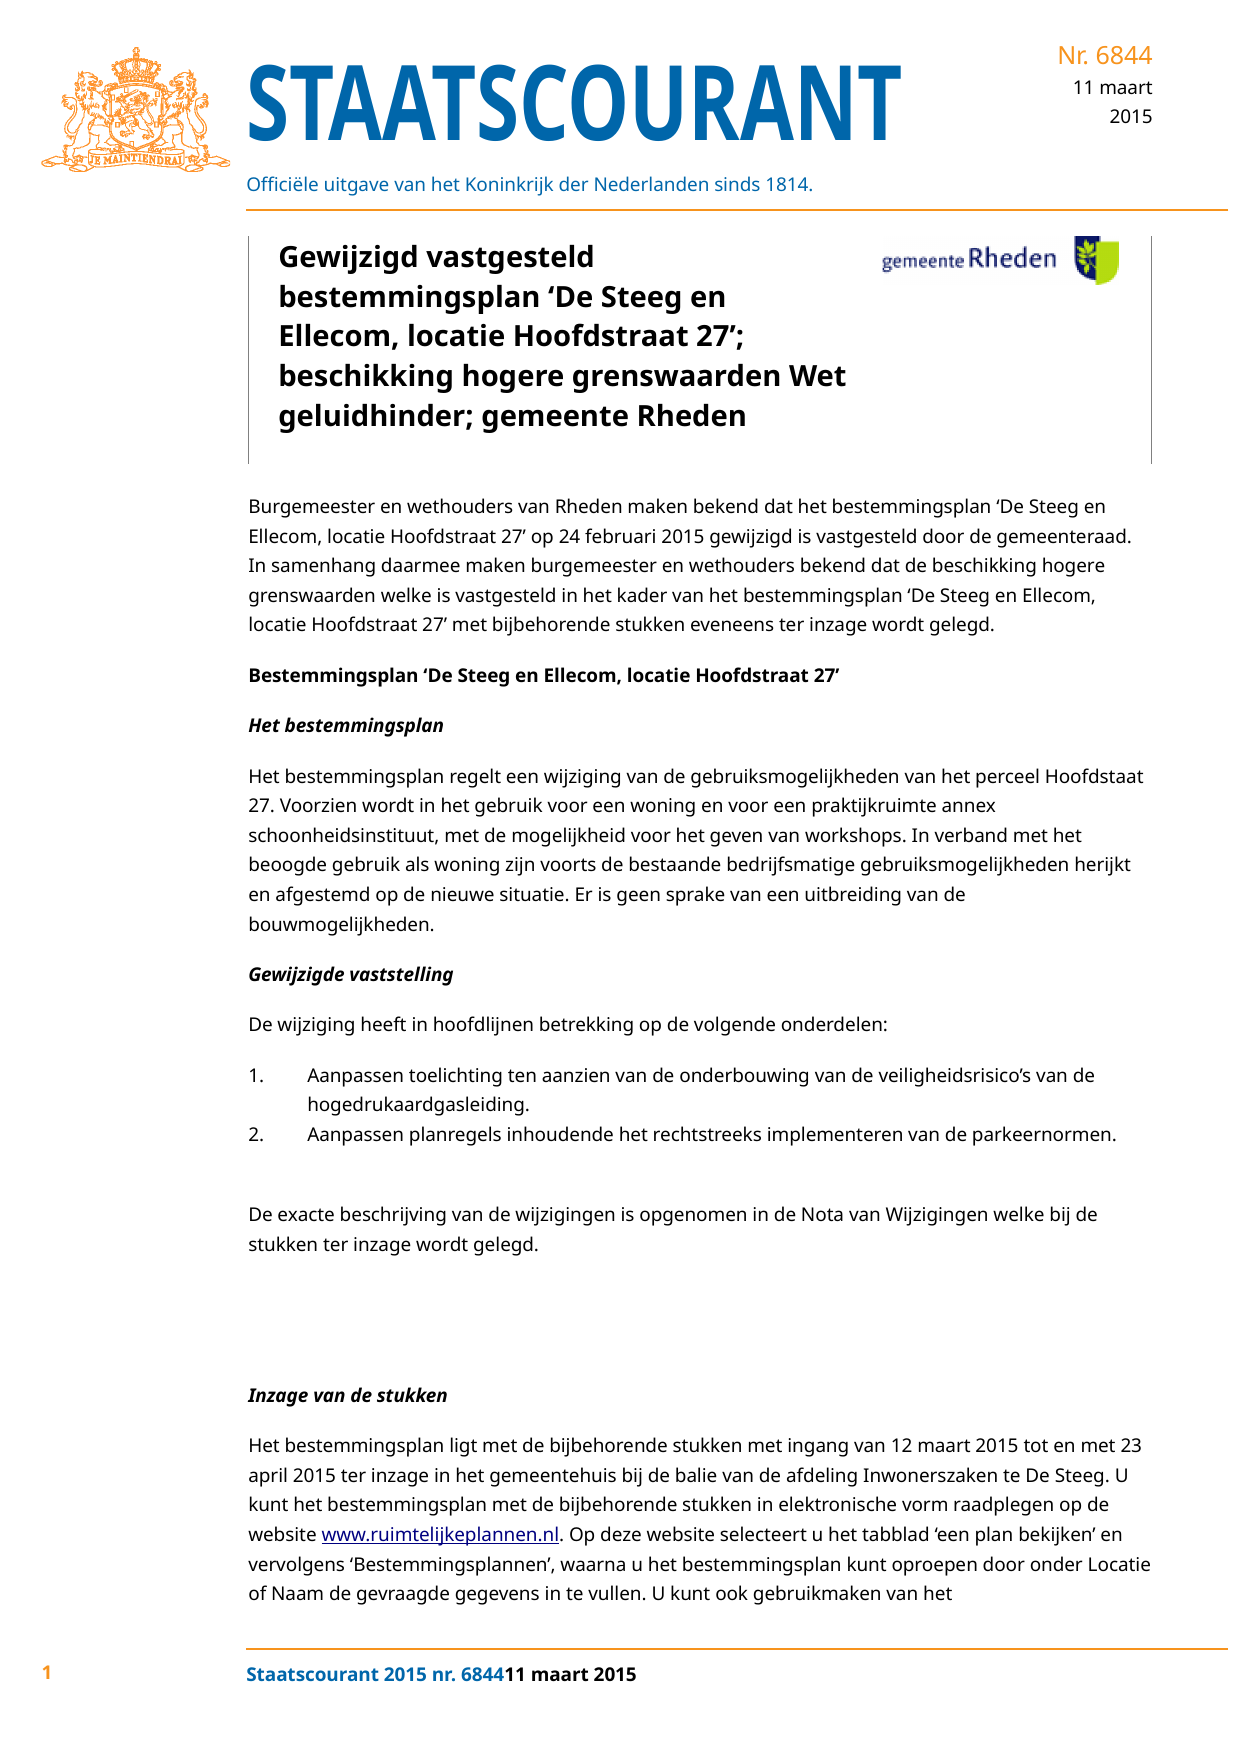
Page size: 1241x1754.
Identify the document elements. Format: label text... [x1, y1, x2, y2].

table_header [850, 236, 1151, 464]
text Gewijzigde vaststelling [248, 961, 1152, 987]
text Het bestemmingsplan regelt een wijziging van de gebruiksmogelijkheden van het perceel Hoofdstaat 27. Voorzien wordt in het gebruik voor een woning en voor een praktijkruimte annex schoonheidsinstituut, met de mogelijkheid voor het geven van workshops. In verband met het beoogde gebruik als woning zijn voorts de bestaande bedrijfsmatige gebruiksmogelijkheden herijkt en afgestemd op de nieuwe situatie. Er is geen sprake van een uitbreiding van de bouwmogelijkheden. [248, 763, 1152, 937]
list Aanpassen planregels inhoudende het rechtstreeks implementeren van de parkeernormen. [248, 1121, 1152, 1147]
text De wijziging heeft in hoofdlijnen betrekking op de volgende onderdelen: [248, 1012, 1152, 1037]
text Burgemeester en wethouders van Rheden maken bekend dat het bestemmingsplan ‘De Steeg en Ellecom, locatie Hoofdstraat 27’ op 24 februari 2015 gewijzigd is vastgesteld door de gemeenteraad. In samenhang daarmee maken burgemeester en wethouders bekend dat de beschikking hogere grenswaarden welke is vastgesteld in het kader van het bestemmingsplan ‘De Steeg en Ellecom, locatie Hoofdstraat 27’ met bijbehorende stukken eveneens ter inzage wordt gelegd. [248, 493, 1152, 637]
text Het bestemmingsplan ligt met de bijbehorende stukken met ingang van 12 maart 2015 tot en met 23 april 2015 ter inzage in het gemeentehuis bij de balie van de afdeling Inwonerszaken te De Steeg. U kunt het bestemmingsplan met de bijbehorende stukken in elektronische vorm raadplegen op de website www.ruimtelijkeplannen.nl. Op deze website selecteert u het tabblad ‘een plan bekijken’ en vervolgens ‘Bestemmingsplannen’, waarna u het bestemmingsplan kunt oproepen door onder Locatie of Naam de gevraagde gegevens in te vullen. U kunt ook gebruikmaken van het [248, 1432, 1152, 1606]
text Het bestemmingsplan [248, 712, 1152, 738]
text Bestemmingsplan ‘De Steeg en Ellecom, locatie Hoofdstraat 27’ [248, 662, 1152, 688]
list Aanpassen toelichting ten aanzien van de onderbouwing van de veiligheidsrisico’s van de hogedrukaardgasleiding. [248, 1062, 1152, 1117]
table_header Gewijzigd vastgesteld bestemmingsplan ‘De Steeg en Ellecom, locatie Hoofdstraat 27’; beschikking hogere grenswaarden Wet geluidhinder; gemeente Rheden [249, 236, 850, 464]
picture [882, 236, 1119, 285]
text Inzage van de stukken [248, 1382, 1152, 1408]
text De exacte beschrijving van de wijzigingen is opgenomen in de Nota van Wijzigingen welke bij de stukken ter inzage wordt gelegd. [248, 1201, 1152, 1257]
picture [41, 47, 231, 172]
